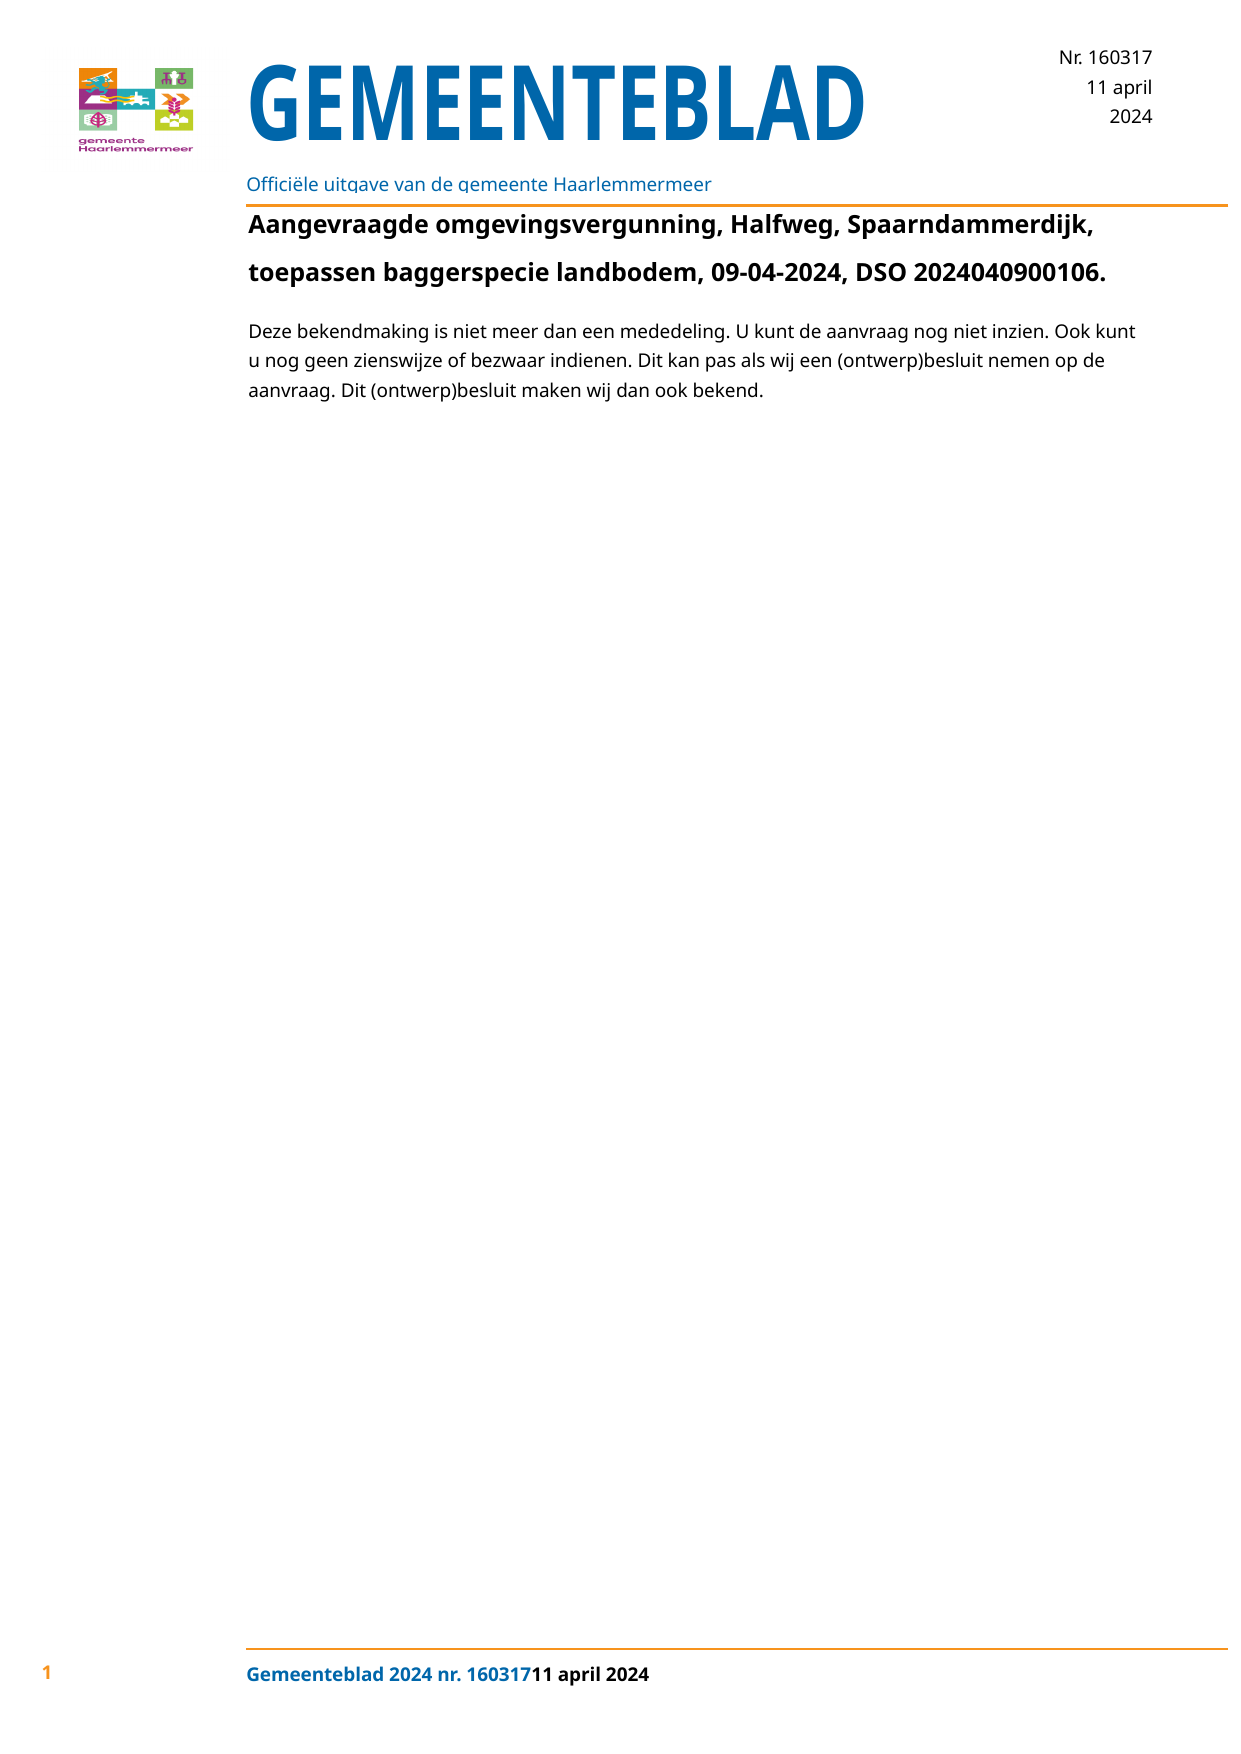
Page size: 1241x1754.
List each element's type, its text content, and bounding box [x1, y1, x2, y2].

text Deze bekendmaking is niet meer dan een mededeling. U kunt de aanvraag nog niet inzien. Ook kunt u nog geen zienswijze of bezwaar indienen. Dit kan pas als wij een (ontwerp)besluit nemen op de aanvraag. Dit (ontwerp)besluit maken wij dan ook bekend. [248, 318, 1152, 403]
text Aangevraagde omgevingsvergunning, Halfweg, Spaarndammerdijk, toepassen baggerspecie landbodem, 09-04-2024, DSO 2024040900106. [248, 207, 1152, 288]
picture [41, 47, 231, 172]
